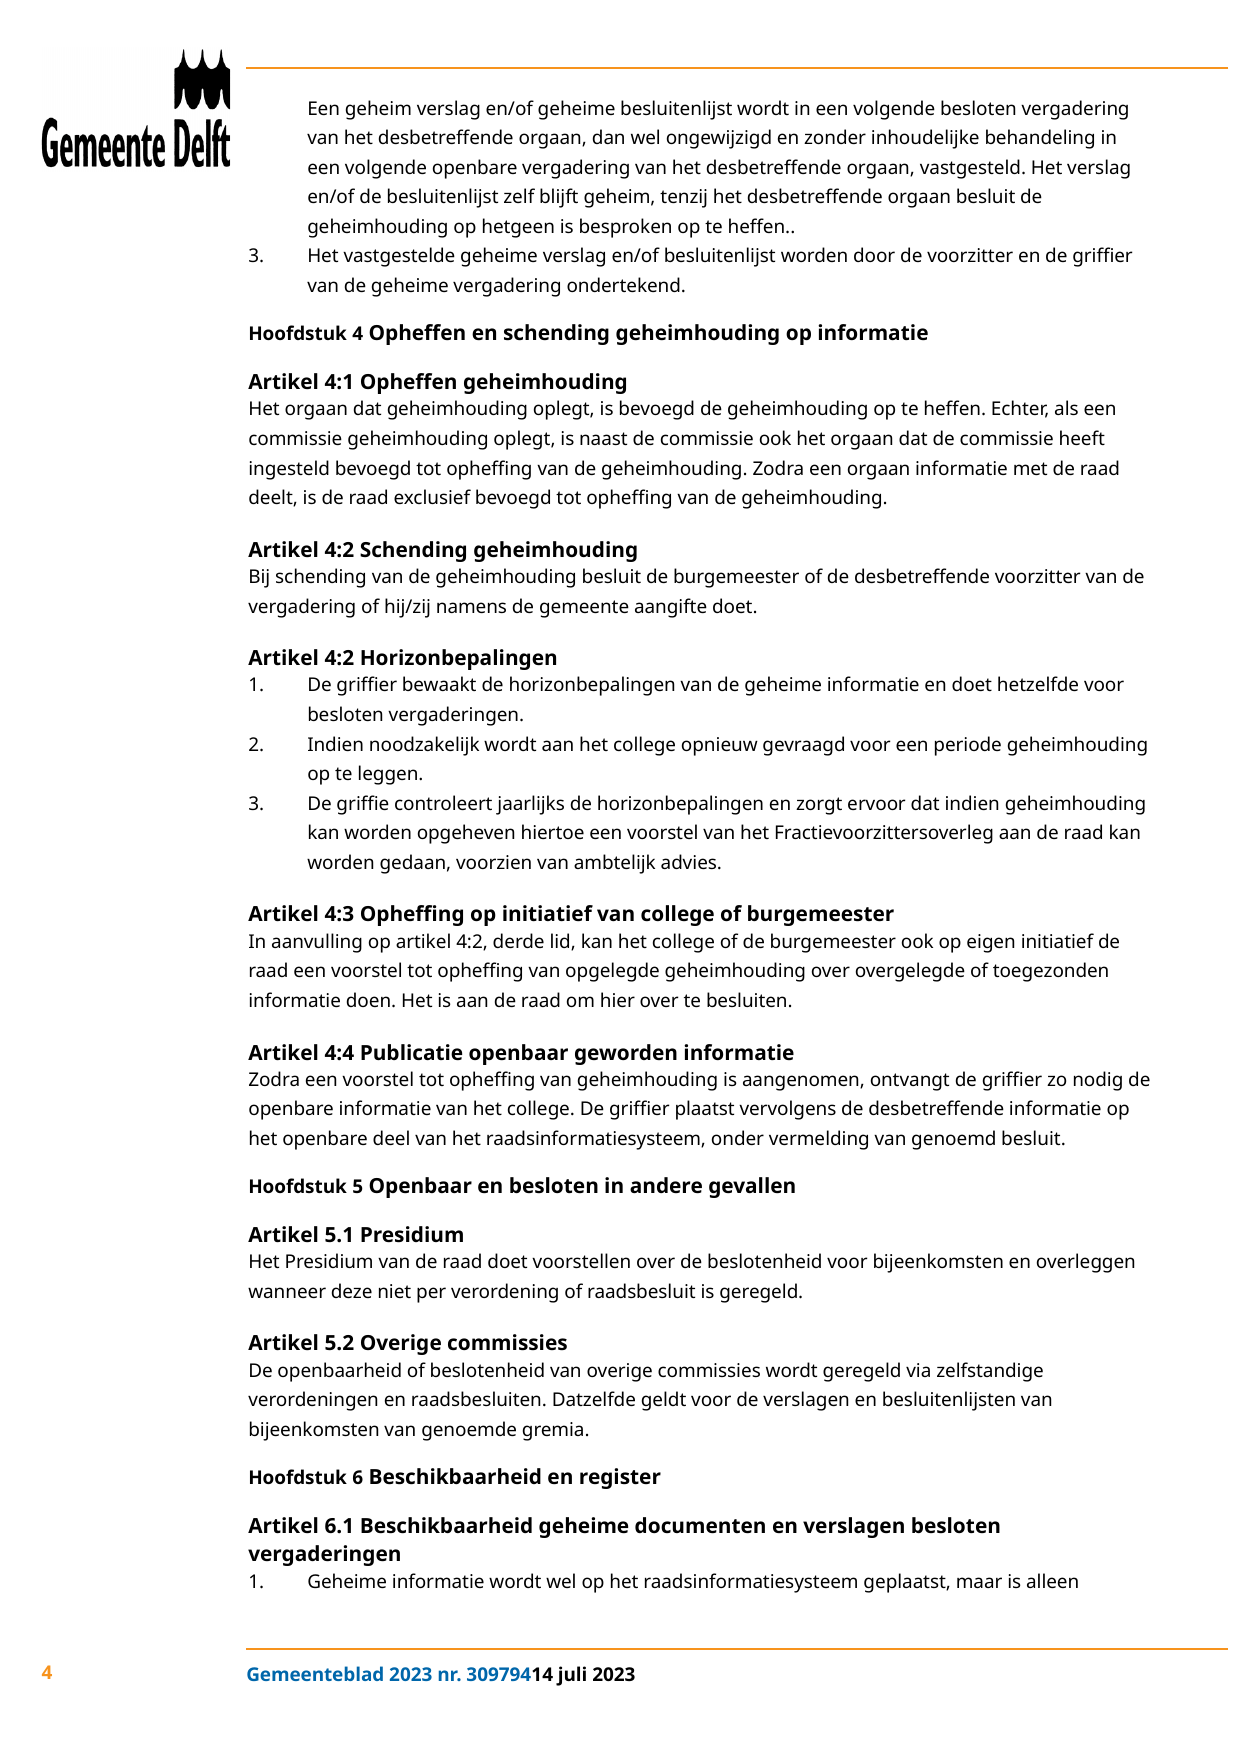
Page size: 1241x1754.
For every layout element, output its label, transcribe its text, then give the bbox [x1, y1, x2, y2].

text Hoofdstuk 5 Openbaar en besloten in andere gevallen [248, 1171, 1152, 1199]
list Indien noodzakelijk wordt aan het college opnieuw gevraagd voor een periode geheimhouding op te leggen. [248, 731, 1152, 786]
text Artikel 5.2 Overige commissies [248, 1328, 1152, 1357]
text Hoofdstuk 6 Beschikbaarheid en register [248, 1462, 1152, 1490]
text Artikel 4:2 Schending geheimhouding [248, 535, 1152, 563]
text Artikel 4:4 Publicatie openbaar geworden informatie [248, 1038, 1152, 1066]
text De openbaarheid of beslotenheid van overige commissies wordt geregeld via zelfstandige verordeningen en raadsbesluiten. Datzelfde geldt voor de verslagen en besluitenlijsten van bijeenkomsten van genoemde gremia. [248, 1357, 1152, 1442]
text Artikel 6.1 Beschikbaarheid geheime documenten en verslagen besloten vergaderingen [248, 1511, 1152, 1568]
picture [41, 47, 231, 172]
list Geheime informatie wordt wel op het raadsinformatiesysteem geplaatst, maar is alleen [248, 1568, 1152, 1594]
text Artikel 5.1 Presidium [248, 1220, 1152, 1248]
text Het orgaan dat geheimhouding oplegt, is bevoegd de geheimhouding op te heffen. Echter, als een commissie geheimhouding oplegt, is naast de commissie ook het orgaan dat de commissie heeft ingesteld bevoegd tot opheffing van de geheimhouding. Zodra een orgaan informatie met de raad deelt, is de raad exclusief bevoegd tot opheffing van de geheimhouding. [248, 396, 1152, 510]
text Artikel 4:2 Horizonbepalingen [248, 643, 1152, 672]
list De griffier bewaakt de horizonbepalingen van de geheime informatie en doet hetzelfde voor besloten vergaderingen. [248, 672, 1152, 727]
text Artikel 4:1 Opheffen geheimhouding [248, 367, 1152, 396]
text Artikel 4:3 Opheffing op initiatief van college of burgemeester [248, 899, 1152, 928]
text Het Presidium van de raad doet voorstellen over de beslotenheid voor bijeenkomsten en overleggen wanneer deze niet per verordening of raadsbesluit is geregeld. [248, 1248, 1152, 1304]
text Zodra een voorstel tot opheffing van geheimhouding is aangenomen, ontvangt de griffier zo nodig de openbare informatie van het college. De griffier plaatst vervolgens de desbetreffende informatie op het openbare deel van het raadsinformatiesysteem, onder vermelding van genoemd besluit. [248, 1066, 1152, 1151]
text Bij schending van de geheimhouding besluit de burgemeester of de desbetreffende voorzitter van de vergadering of hij/zij namens de gemeente aangifte doet. [248, 563, 1152, 618]
list Een geheim verslag en/of geheime besluitenlijst wordt in een volgende besloten vergadering van het desbetreffende orgaan, dan wel ongewijzigd en zonder inhoudelijke behandeling in een volgende openbare vergadering van het desbetreffende orgaan, vastgesteld. Het verslag en/of de besluitenlijst zelf blijft geheim, tenzij het desbetreffende orgaan besluit de geheimhouding op hetgeen is besproken op te heffen.. [248, 95, 1152, 239]
text Hoofdstuk 4 Opheffen en schending geheimhouding op informatie [248, 318, 1152, 346]
text In aanvulling op artikel 4:2, derde lid, kan het college of de burgemeester ook op eigen initiatief de raad een voorstel tot opheffing van opgelegde geheimhouding over overgelegde of toegezonden informatie doen. Het is aan de raad om hier over te besluiten. [248, 928, 1152, 1013]
list Het vastgestelde geheime verslag en/of besluitenlijst worden door de voorzitter en de griffier van de geheime vergadering ondertekend. [248, 243, 1152, 298]
list De griffie controleert jaarlijks de horizonbepalingen en zorgt ervoor dat indien geheimhouding kan worden opgeheven hiertoe een voorstel van het Fractievoorzittersoverleg aan de raad kan worden gedaan, voorzien van ambtelijk advies. [248, 790, 1152, 875]
